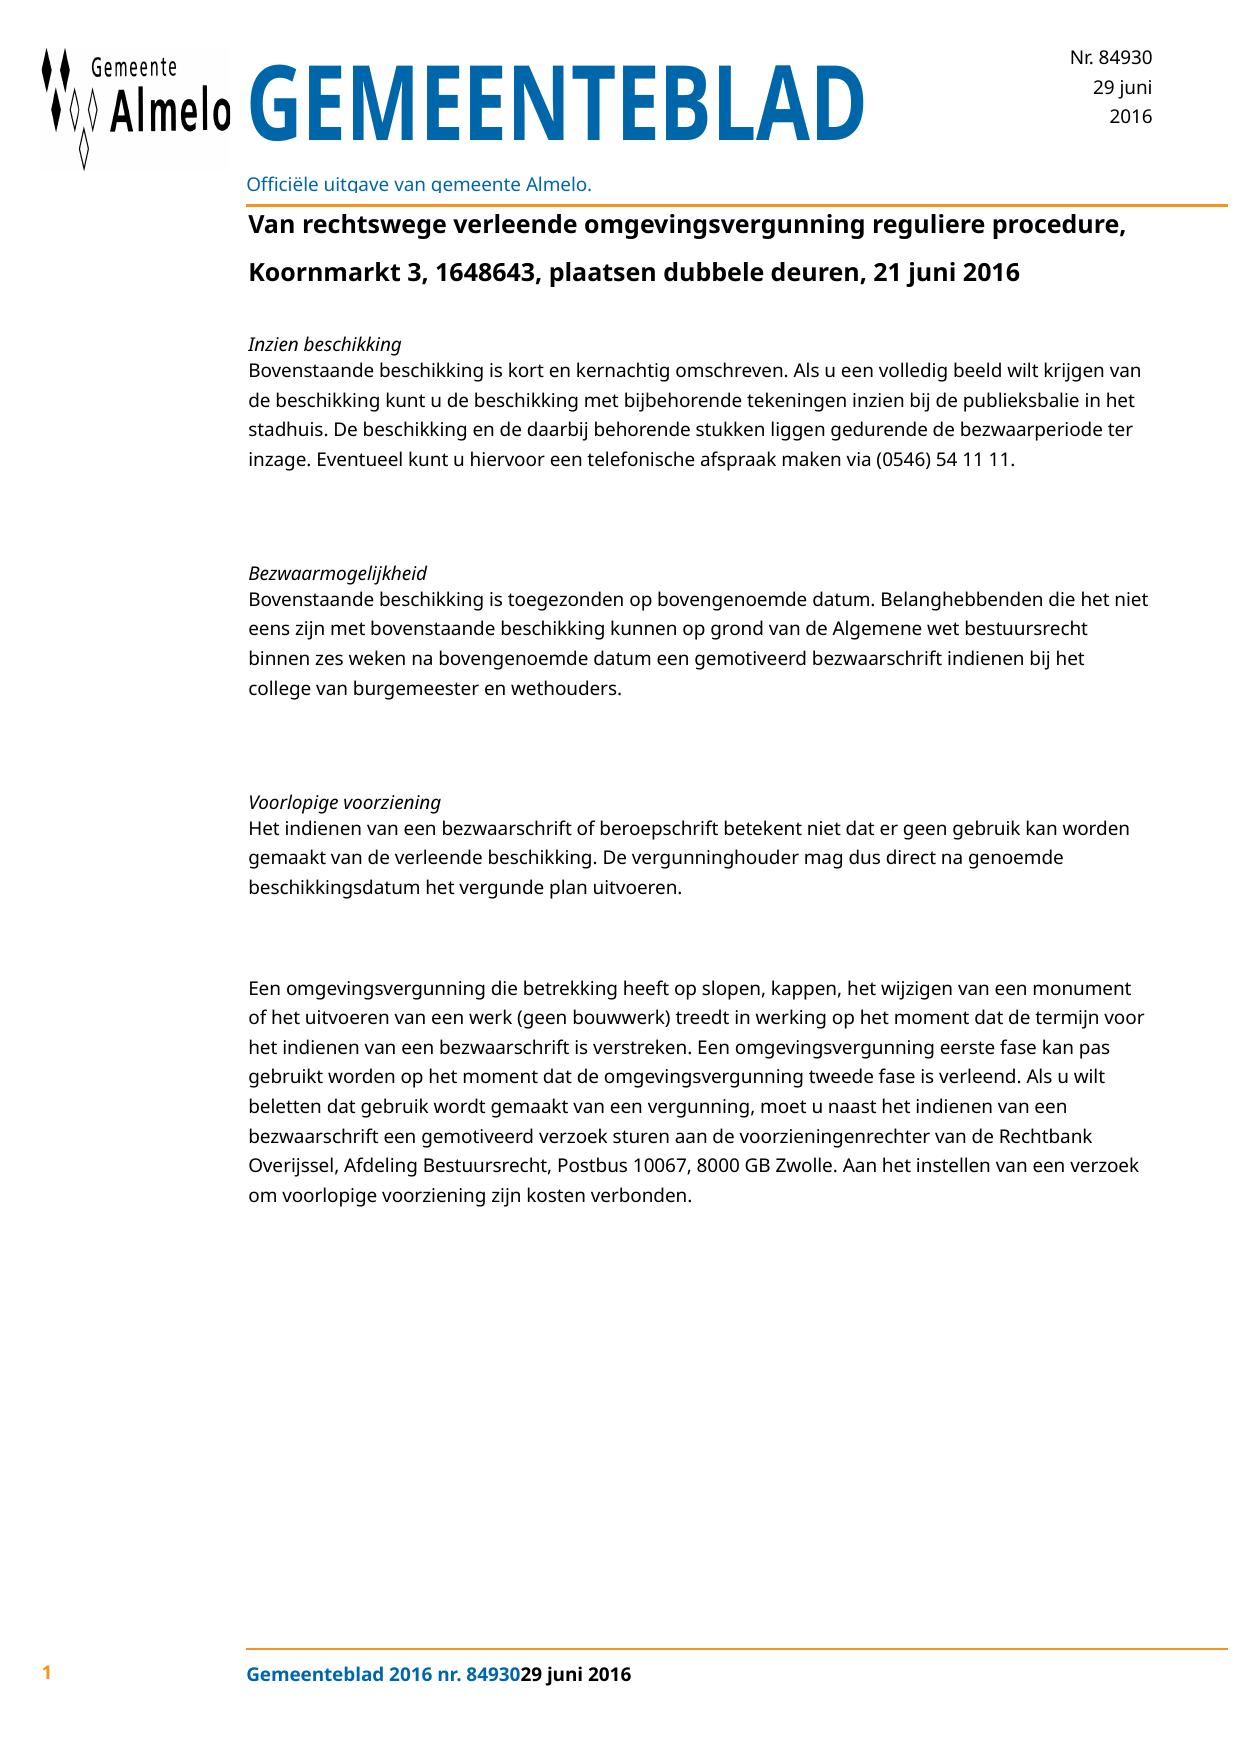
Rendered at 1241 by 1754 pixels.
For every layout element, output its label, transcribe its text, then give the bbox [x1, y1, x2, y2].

text Bovenstaande beschikking is toegezonden op bovengenoemde datum. Belanghebbenden die het niet eens zijn met bovenstaande beschikking kunnen op grond van de Algemene wet bestuursrecht binnen zes weken na bovengenoemde datum een gemotiveerd bezwaarschrift indienen bij het college van burgemeester en wethouders. [248, 586, 1152, 701]
text Bovenstaande beschikking is kort en kernachtig omschreven. Als u een volledig beeld wilt krijgen van de beschikking kunt u de beschikking met bijbehorende tekeningen inzien bij de publieksbalie in het stadhuis. De beschikking en de daarbij behorende stukken liggen gedurende de bezwaarperiode ter inzage. Eventueel kunt u hiervoor een telefonische afspraak maken via (0546) 54 11 11. [248, 357, 1152, 472]
text Het indienen van een bezwaarschrift of beroepschrift betekent niet dat er geen gebruik kan worden gemaakt van de verleende beschikking. De vergunninghouder mag dus direct na genoemde beschikkingsdatum het vergunde plan uitvoeren. [248, 815, 1152, 900]
text Een omgevingsvergunning die betrekking heeft op slopen, kappen, het wijzigen van een monument of het uitvoeren van een werk (geen bouwwerk) treedt in werking op het moment dat de termijn voor het indienen van een bezwaarschrift is verstreken. Een omgevingsvergunning eerste fase kan pas gebruikt worden op het moment dat de omgevingsvergunning tweede fase is verleend. Als u wilt beletten dat gebruik wordt gemaakt van een vergunning, moet u naast het indienen van een bezwaarschrift een gemotiveerd verzoek sturen aan de voorzieningenrechter van de Rechtbank Overijssel, Afdeling Bestuursrecht, Postbus 10067, 8000 GB Zwolle. Aan het instellen van een verzoek om voorlopige voorziening zijn kosten verbonden. [248, 975, 1152, 1208]
text Inzien beschikking [248, 331, 1152, 357]
picture [41, 47, 231, 172]
text Van rechtswege verleende omgevingsvergunning reguliere procedure, Koornmarkt 3, 1648643, plaatsen dubbele deuren, 21 juni 2016 [248, 207, 1152, 288]
text Bezwaarmogelijkheid [248, 560, 1152, 586]
text Voorlopige voorziening [248, 789, 1152, 815]
